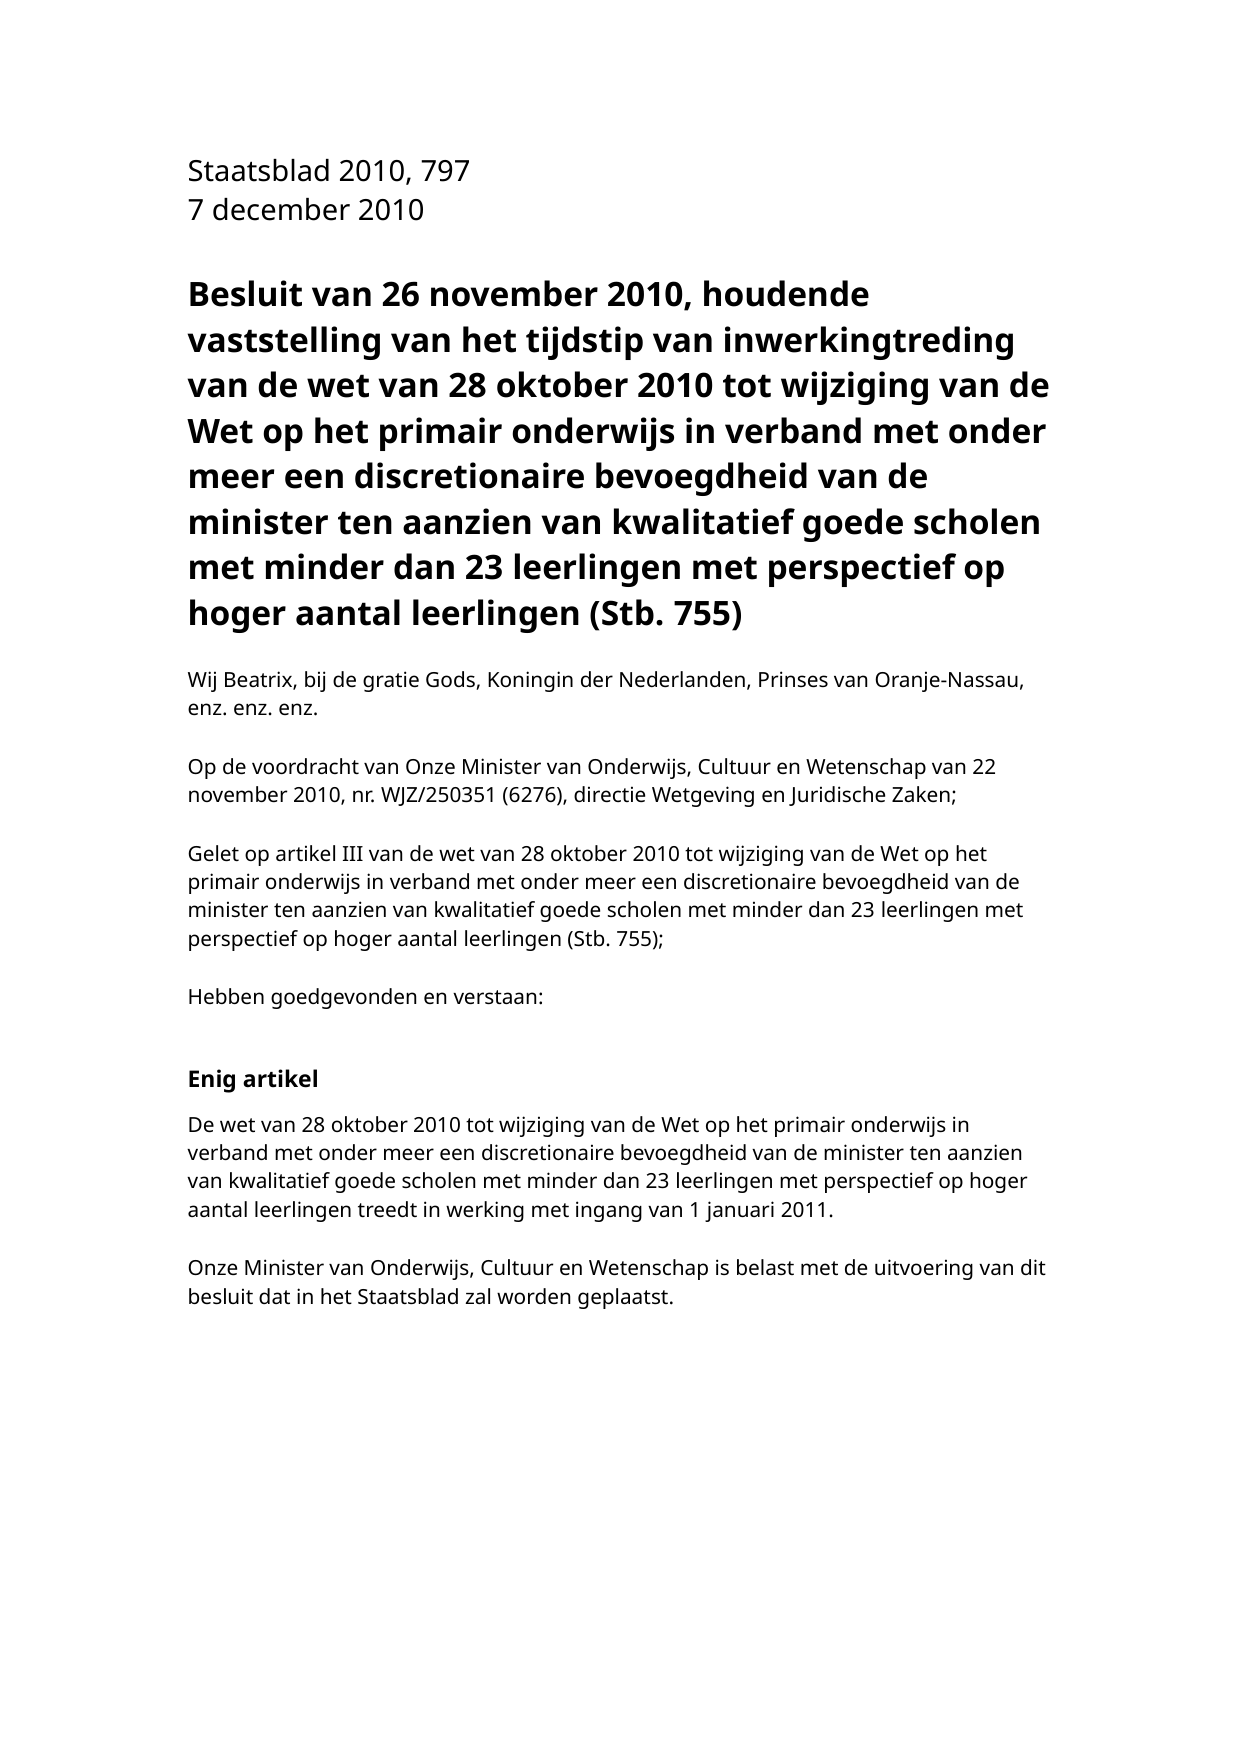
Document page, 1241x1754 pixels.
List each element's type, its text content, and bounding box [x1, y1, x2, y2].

text De wet van 28 oktober 2010 tot wijziging van de Wet op het primair onderwijs in verband met onder meer een discretionaire bevoegdheid van de minister ten aanzien van kwalitatief goede scholen met minder dan 23 leerlingen met perspectief op hoger aantal leerlingen treedt in werking met ingang van 1 januari 2011. [187, 1110, 1053, 1223]
text Hebben goedgevonden en verstaan: [187, 982, 1053, 1011]
subtitle Enig artikel [187, 1063, 1053, 1095]
text Op de voordracht van Onze Minister van Onderwijs, Cultuur en Wetenschap van 22 november 2010, nr. WJZ/250351 (6276), directie Wetgeving en Juridische Zaken; [187, 752, 1053, 809]
text Staatsblad 2010, 797 [187, 150, 1053, 190]
subtitle Besluit van 26 november 2010, houdende vaststelling van het tijdstip van inwerkingtreding van de wet van 28 oktober 2010 tot wijziging van de Wet op het primair onderwijs in verband met onder meer een discretionaire bevoegdheid van de minister ten aanzien van kwalitatief goede scholen met minder dan 23 leerlingen met perspectief op hoger aantal leerlingen (Stb. 755) [187, 271, 1053, 635]
text Gelet op artikel III van de wet van 28 oktober 2010 tot wijziging van de Wet op het primair onderwijs in verband met onder meer een discretionaire bevoegdheid van de minister ten aanzien van kwalitatief goede scholen met minder dan 23 leerlingen met perspectief op hoger aantal leerlingen (Stb. 755); [187, 839, 1053, 952]
text Wij Beatrix, bij de gratie Gods, Koningin der Nederlanden, Prinses van Oranje-Nassau, enz. enz. enz. [187, 665, 1053, 722]
text 7 december 2010 [187, 190, 1053, 229]
text Onze Minister van Onderwijs, Cultuur en Wetenschap is belast met de uitvoering van dit besluit dat in het Staatsblad zal worden geplaatst. [187, 1253, 1053, 1310]
